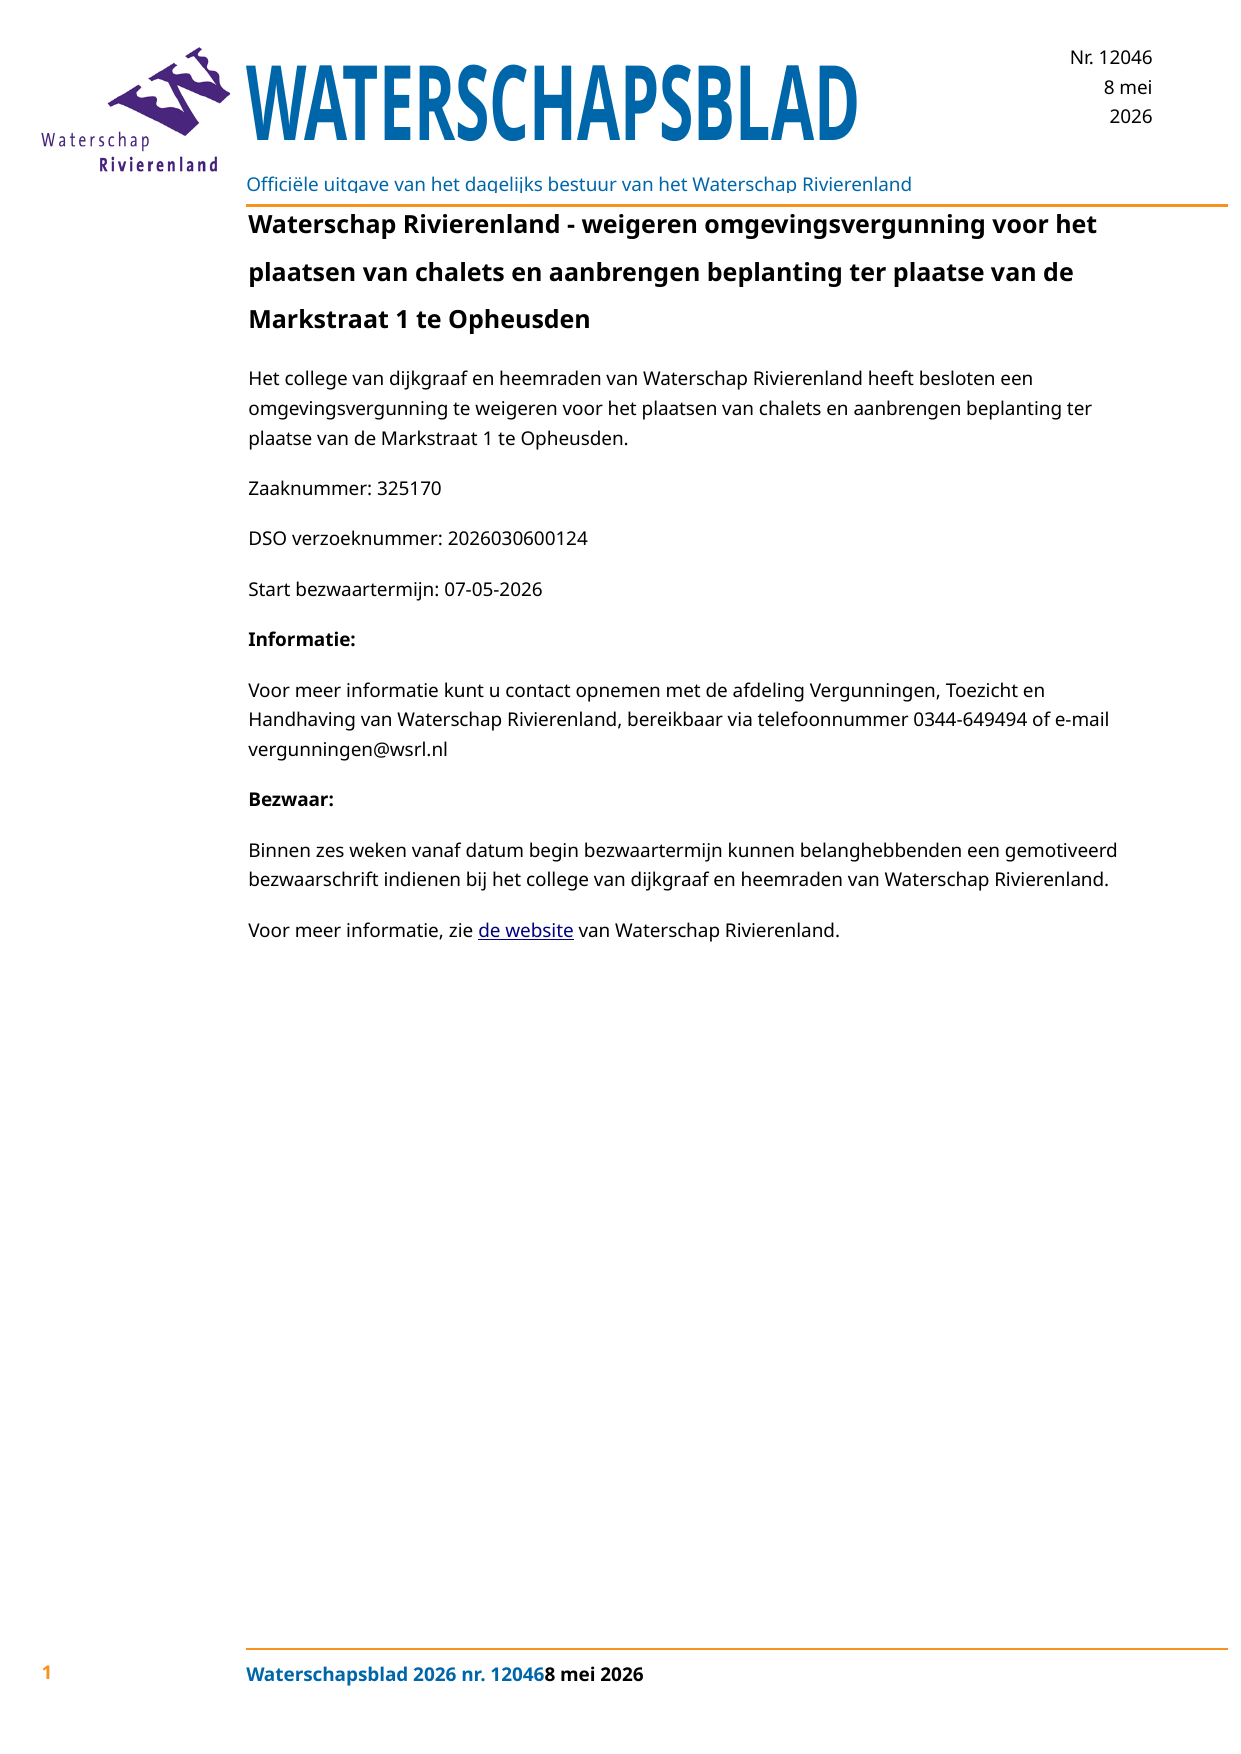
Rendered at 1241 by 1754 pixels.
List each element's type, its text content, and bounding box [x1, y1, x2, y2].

text Waterschap Rivierenland - weigeren omgevingsvergunning voor het plaatsen van chalets en aanbrengen beplanting ter plaatse van de Markstraat 1 te Opheusden [248, 207, 1152, 336]
text Het college van dijkgraaf en heemraden van Waterschap Rivierenland heeft besloten een omgevingsvergunning te weigeren voor het plaatsen van chalets en aanbrengen beplanting ter plaatse van de Markstraat 1 te Opheusden. [248, 366, 1152, 450]
text DSO verzoeknummer: 2026030600124 [248, 526, 1152, 551]
text Bezwaar: [248, 786, 1152, 812]
text Zaaknummer: 325170 [248, 475, 1152, 501]
picture [41, 47, 231, 172]
text Voor meer informatie, zie de website van Waterschap Rivierenland. [248, 917, 1152, 942]
text Informatie: [248, 626, 1152, 652]
text Binnen zes weken vanaf datum begin bezwaartermijn kunnen belanghebbenden een gemotiveerd bezwaarschrift indienen bij het college van dijkgraaf en heemraden van Waterschap Rivierenland. [248, 837, 1152, 892]
text Voor meer informatie kunt u contact opnemen met de afdeling Vergunningen, Toezicht en Handhaving van Waterschap Rivierenland, bereikbaar via telefoonnummer 0344-649494 of e-mail vergunningen@wsrl.nl [248, 677, 1152, 762]
text Start bezwaartermijn: 07-05-2026 [248, 576, 1152, 602]
